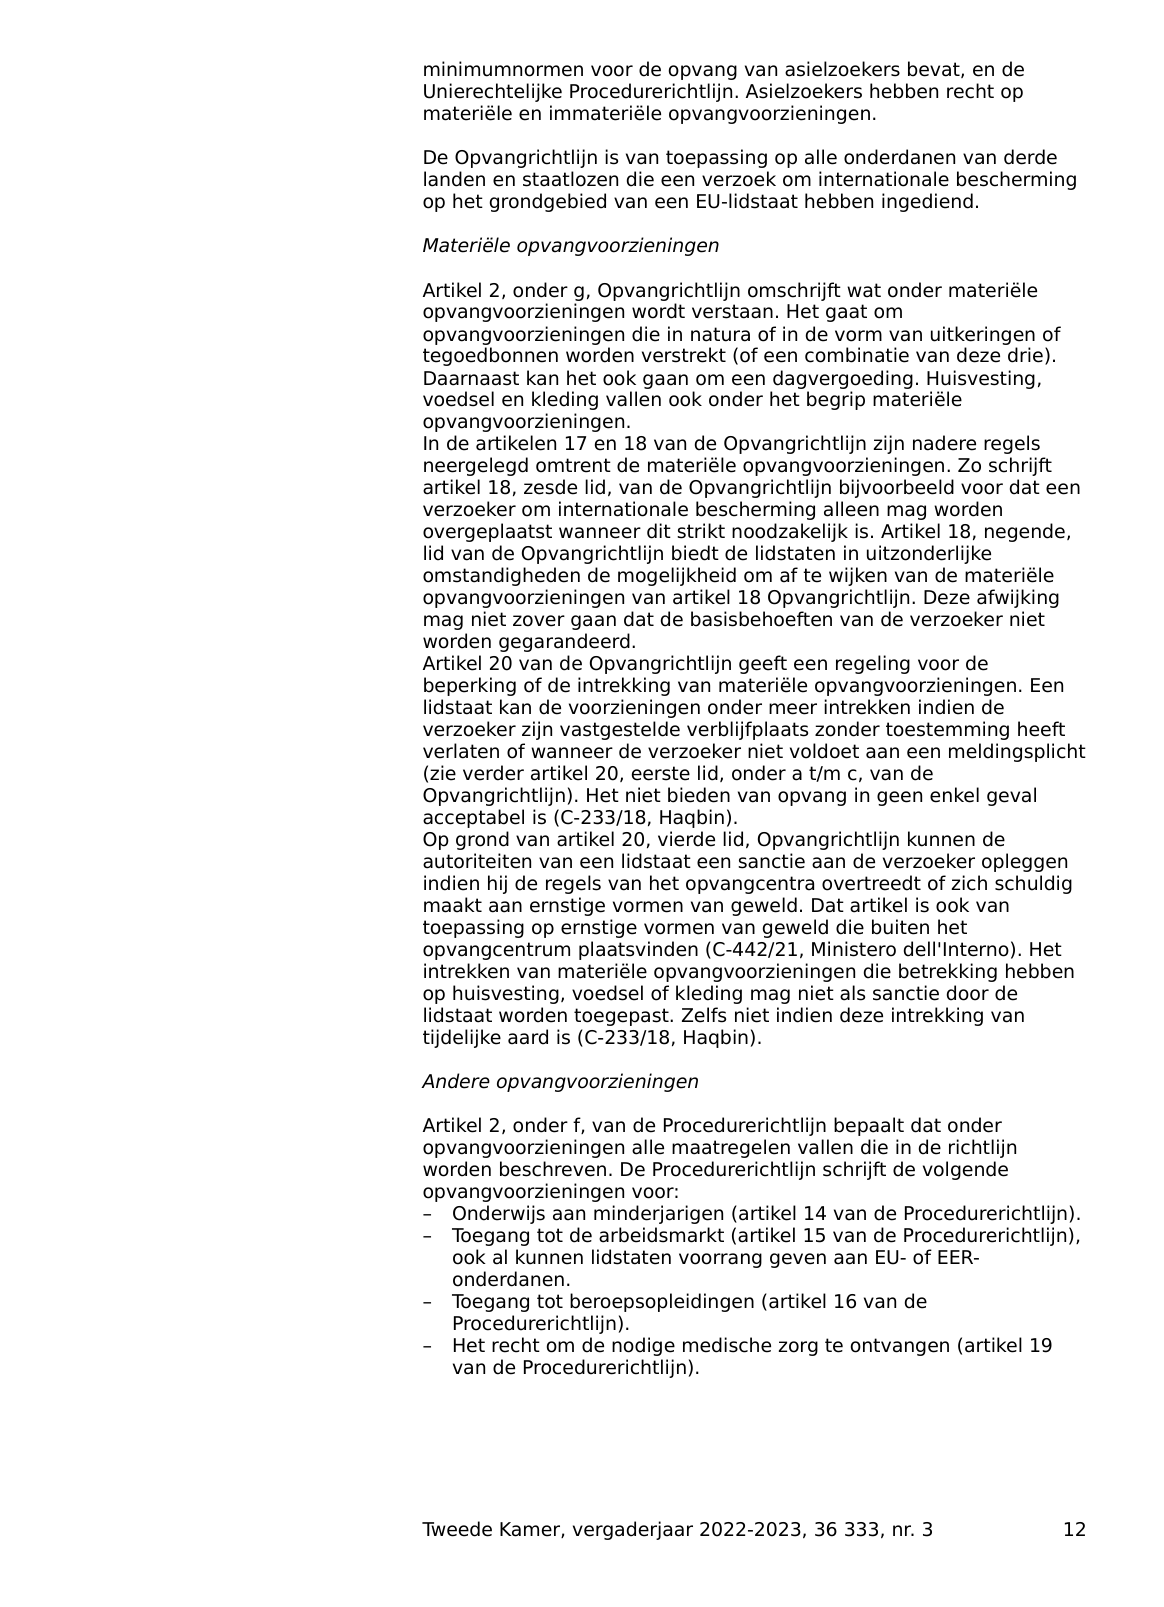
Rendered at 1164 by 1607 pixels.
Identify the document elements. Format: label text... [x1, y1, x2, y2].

text – Toegang tot beroepsopleidingen (artikel 16 van de Procedurerichtlijn). [422, 1291, 1087, 1335]
text – Toegang tot de arbeidsmarkt (artikel 15 van de Procedurerichtlijn), ook al kunnen lidstaten voorrang geven aan EU- of EER-onderdanen. [422, 1225, 1087, 1291]
text Artikel 2, onder f, van de Procedurerichtlijn bepaalt dat onder opvangvoorzieningen alle maatregelen vallen die in de richtlijn worden beschreven. De Procedurerichtlijn schrijft de volgende opvangvoorzieningen voor: [422, 1115, 1087, 1203]
text – Onderwijs aan minderjarigen (artikel 14 van de Procedurerichtlijn). [422, 1203, 1087, 1225]
text minimumnormen voor de opvang van asielzoekers bevat, en de Unierechtelijke Procedurerichtlijn. Asielzoekers hebben recht op materiële en immateriële opvangvoorzieningen. [422, 59, 1087, 125]
text Op grond van artikel 20, vierde lid, Opvangrichtlijn kunnen de autoriteiten van een lidstaat een sanctie aan de verzoeker opleggen indien hij de regels van het opvangcentra overtreedt of zich schuldig maakt aan ernstige vormen van geweld. Dat artikel is ook van toepassing op ernstige vormen van geweld die buiten het opvangcentrum plaatsvinden (C-442/21, Ministero dell'Interno). Het intrekken van materiële opvangvoorzieningen die betrekking hebben op huisvesting, voedsel of kleding mag niet als sanctie door de lidstaat worden toegepast. Zelfs niet indien deze intrekking van tijdelijke aard is (C-233/18, Haqbin). [422, 829, 1087, 1049]
subtitle Materiële opvangvoorzieningen [422, 235, 1087, 257]
text – Het recht om de nodige medische zorg te ontvangen (artikel 19 van de Procedurerichtlijn). [422, 1335, 1087, 1379]
text Artikel 2, onder g, Opvangrichtlijn omschrijft wat onder materiële opvangvoorzieningen wordt verstaan. Het gaat om opvangvoorzieningen die in natura of in de vorm van uitkeringen of tegoedbonnen worden verstrekt (of een combinatie van deze drie). Daarnaast kan het ook gaan om een dagvergoeding. Huisvesting, voedsel en kleding vallen ook onder het begrip materiële opvangvoorzieningen. [422, 279, 1087, 433]
text Artikel 20 van de Opvangrichtlijn geeft een regeling voor de beperking of de intrekking van materiële opvangvoorzieningen. Een lidstaat kan de voorzieningen onder meer intrekken indien de verzoeker zijn vastgestelde verblijfplaats zonder toestemming heeft verlaten of wanneer de verzoeker niet voldoet aan een meldingsplicht (zie verder artikel 20, eerste lid, onder a t/m c, van de Opvangrichtlijn). Het niet bieden van opvang in geen enkel geval acceptabel is (C-233/18, Haqbin). [422, 653, 1087, 829]
subtitle Andere opvangvoorzieningen [422, 1071, 1087, 1093]
text In de artikelen 17 en 18 van de Opvangrichtlijn zijn nadere regels neergelegd omtrent de materiële opvangvoorzieningen. Zo schrijft artikel 18, zesde lid, van de Opvangrichtlijn bijvoorbeeld voor dat een verzoeker om internationale bescherming alleen mag worden overgeplaatst wanneer dit strikt noodzakelijk is. Artikel 18, negende, lid van de Opvangrichtlijn biedt de lidstaten in uitzonderlijke omstandigheden de mogelijkheid om af te wijken van de materiële opvangvoorzieningen van artikel 18 Opvangrichtlijn. Deze afwijking mag niet zover gaan dat de basisbehoeften van de verzoeker niet worden gegarandeerd. [422, 433, 1087, 653]
text De Opvangrichtlijn is van toepassing op alle onderdanen van derde landen en staatlozen die een verzoek om internationale bescherming op het grondgebied van een EU-lidstaat hebben ingediend. [422, 147, 1087, 213]
